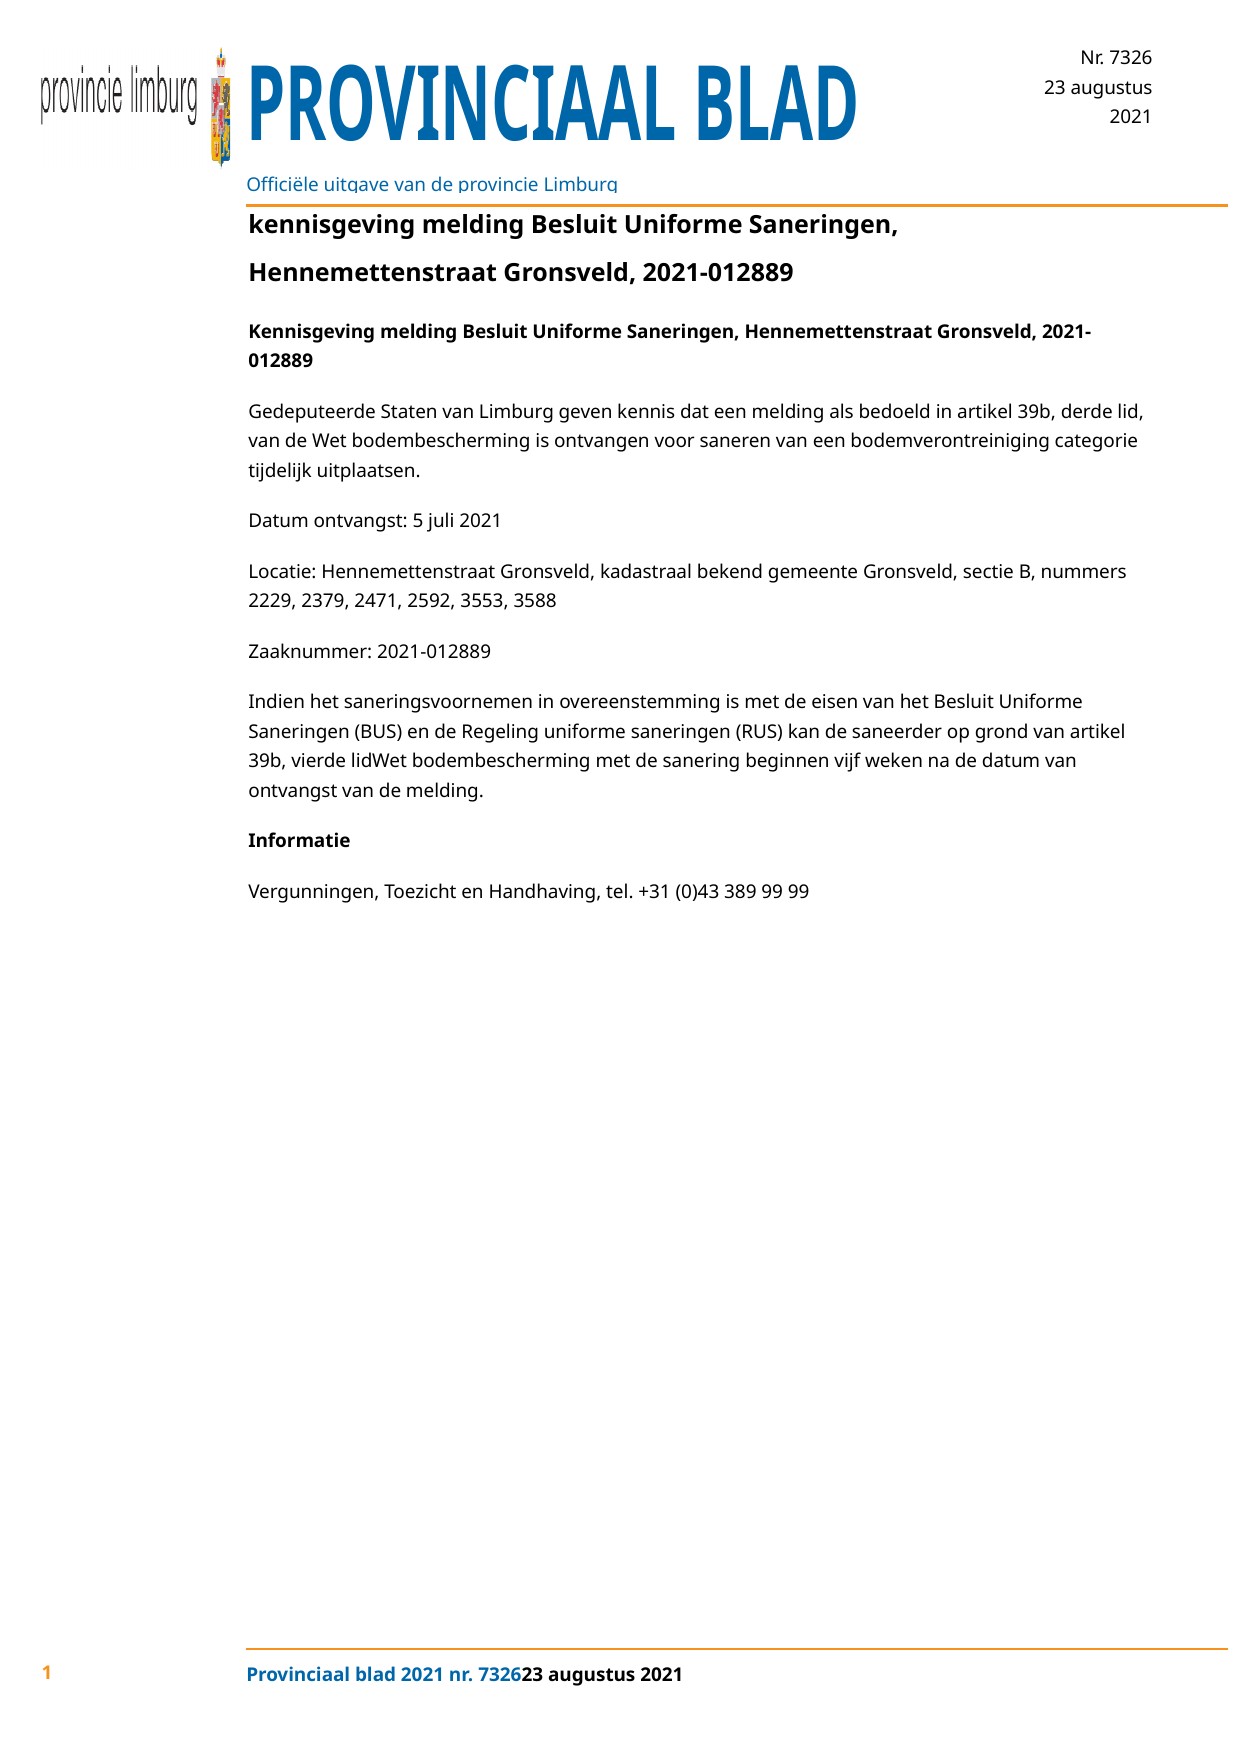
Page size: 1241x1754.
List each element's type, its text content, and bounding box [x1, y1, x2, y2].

text Datum ontvangst: 5 juli 2021 [248, 507, 1152, 533]
text Indien het saneringsvoornemen in overeenstemming is met de eisen van het Besluit Uniforme Saneringen (BUS) en de Regeling uniforme saneringen (RUS) kan de saneerder op grond van artikel 39b, vierde lidWet bodembescherming met de sanering beginnen vijf weken na de datum van ontvangst van de melding. [248, 688, 1152, 803]
text Vergunningen, Toezicht en Handhaving, tel. +31 (0)43 389 99 99 [248, 878, 1152, 904]
text Locatie: Hennemettenstraat Gronsveld, kadastraal bekend gemeente Gronsveld, sectie B, nummers 2229, 2379, 2471, 2592, 3553, 3588 [248, 558, 1152, 613]
text Informatie [248, 827, 1152, 853]
text Gedeputeerde Staten van Limburg geven kennis dat een melding als bedoeld in artikel 39b, derde lid, van de Wet bodembescherming is ontvangen voor saneren van een bodemverontreiniging categorie tijdelijk uitplaatsen. [248, 398, 1152, 483]
text kennisgeving melding Besluit Uniforme Saneringen, Hennemettenstraat Gronsveld, 2021-012889 [248, 207, 1152, 288]
picture [41, 47, 231, 172]
text Kennisgeving melding Besluit Uniforme Saneringen, Hennemettenstraat Gronsveld, 2021-012889 [248, 318, 1152, 373]
text Zaaknummer: 2021-012889 [248, 638, 1152, 664]
